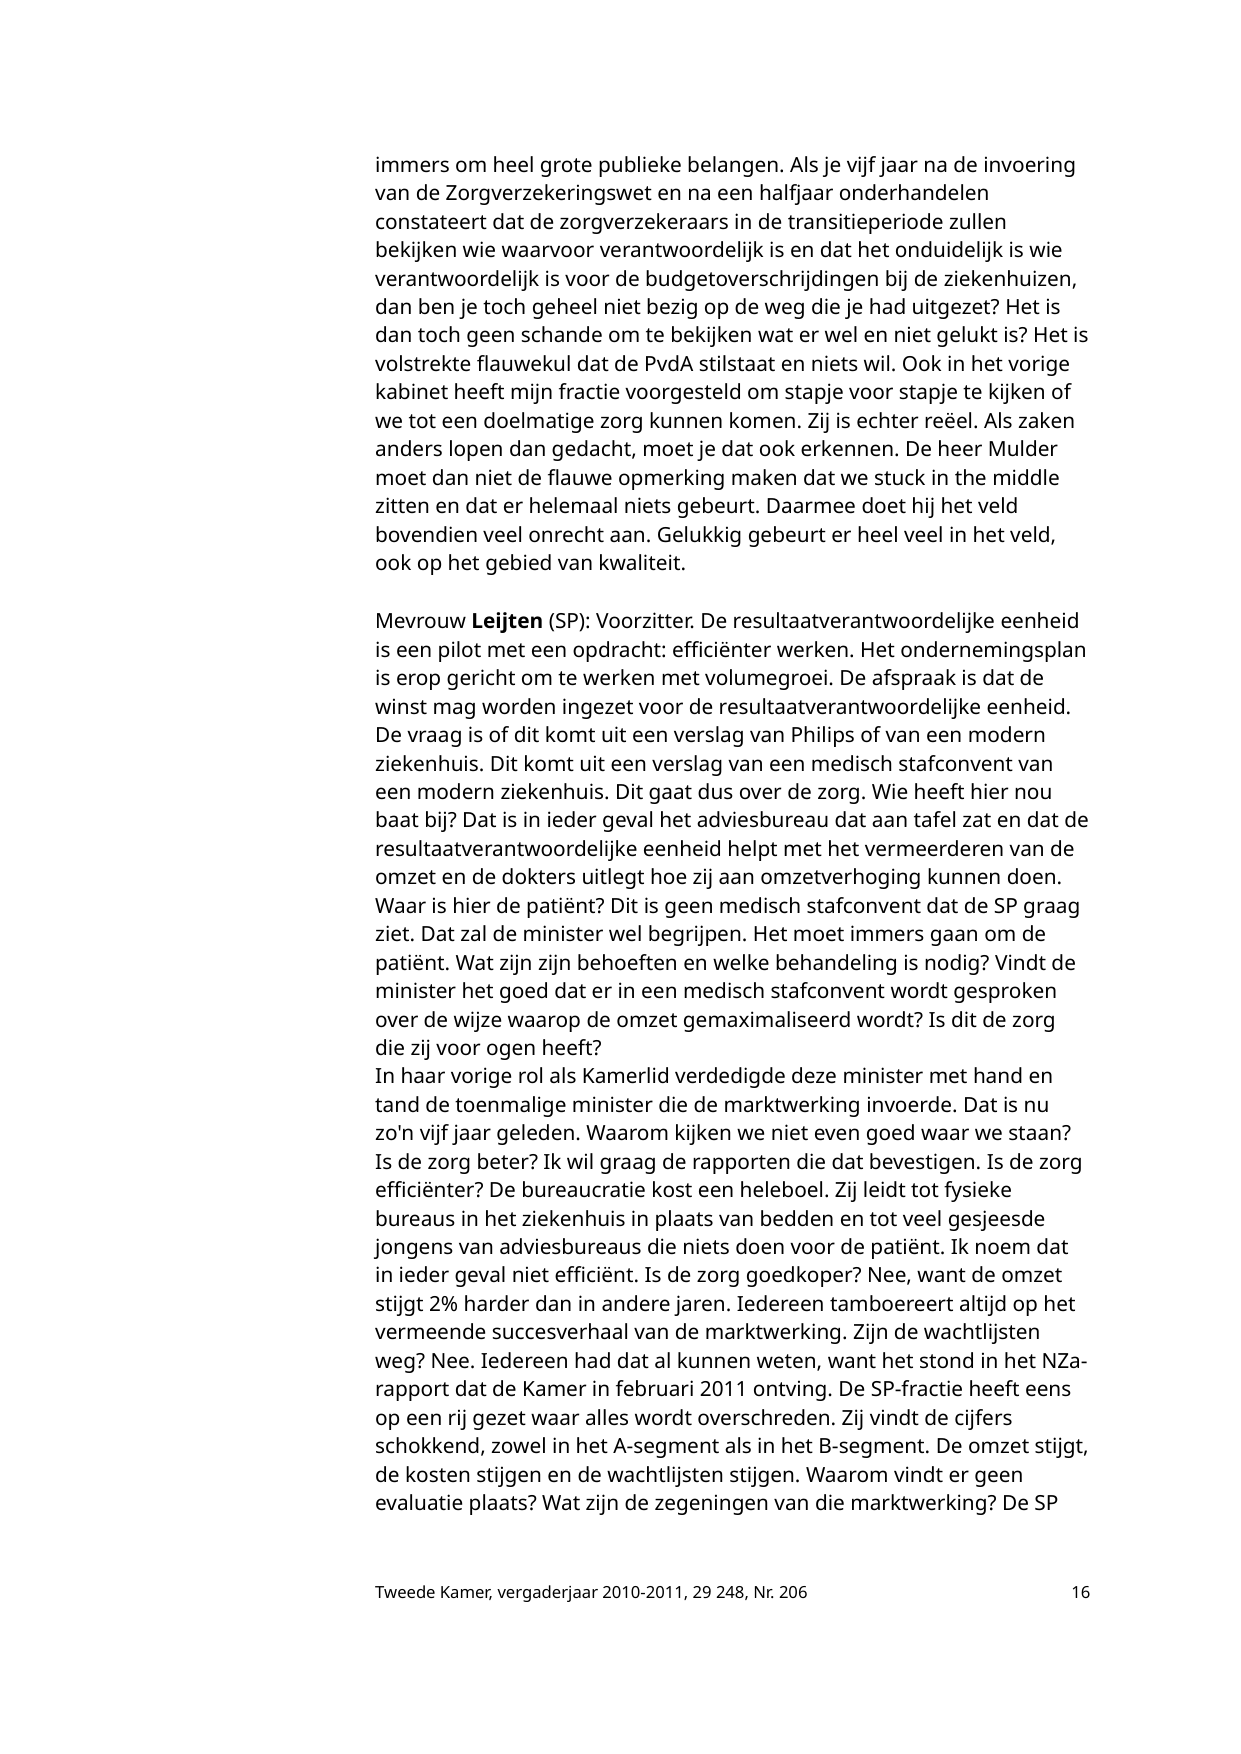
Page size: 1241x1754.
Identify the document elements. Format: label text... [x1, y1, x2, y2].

text In haar vorige rol als Kamerlid verdedigde deze minister met hand en tand de toenmalige minister die de marktwerking invoerde. Dat is nu zo'n vijf jaar geleden. Waarom kijken we niet even goed waar we staan? Is de zorg beter? Ik wil graag de rapporten die dat bevestigen. Is de zorg efficiënter? De bureaucratie kost een heleboel. Zij leidt tot fysieke bureaus in het ziekenhuis in plaats van bedden en tot veel gesjeesde jongens van adviesbureaus die niets doen voor de patiënt. Ik noem dat in ieder geval niet efficiënt. Is de zorg goedkoper? Nee, want de omzet stijgt 2% harder dan in andere jaren. Iedereen tamboereert altijd op het vermeende succesverhaal van de marktwerking. Zijn de wachtlijsten weg? Nee. Iedereen had dat al kunnen weten, want het stond in het NZa-rapport dat de Kamer in februari 2011 ontving. De SP-fractie heeft eens op een rij gezet waar alles wordt overschreden. Zij vindt de cijfers schokkend, zowel in het A-segment als in het B-segment. De omzet stijgt, de kosten stijgen en de wachtlijsten stijgen. Waarom vindt er geen evaluatie plaats? Wat zijn de zegeningen van die marktwerking? De SP [375, 1062, 1090, 1517]
text immers om heel grote publieke belangen. Als je vijf jaar na de invoering van de Zorgverzekeringswet en na een halfjaar onderhandelen constateert dat de zorgverzekeraars in de transitieperiode zullen bekijken wie waarvoor verantwoordelijk is en dat het onduidelijk is wie verantwoordelijk is voor de budgetoverschrijdingen bij de ziekenhuizen, dan ben je toch geheel niet bezig op de weg die je had uitgezet? Het is dan toch geen schande om te bekijken wat er wel en niet gelukt is? Het is volstrekte flauwekul dat de PvdA stilstaat en niets wil. Ook in het vorige kabinet heeft mijn fractie voorgesteld om stapje voor stapje te kijken of we tot een doelmatige zorg kunnen komen. Zij is echter reëel. Als zaken anders lopen dan gedacht, moet je dat ook erkennen. De heer Mulder moet dan niet de flauwe opmerking maken dat we stuck in the middle zitten en dat er helemaal niets gebeurt. Daarmee doet hij het veld bovendien veel onrecht aan. Gelukkig gebeurt er heel veel in het veld, ook op het gebied van kwaliteit. [375, 150, 1090, 577]
text Mevrouw Leijten (SP): Voorzitter. De resultaatverantwoordelijke eenheid is een pilot met een opdracht: efficiënter werken. Het ondernemingsplan is erop gericht om te werken met volumegroei. De afspraak is dat de winst mag worden ingezet voor de resultaatverantwoordelijke eenheid. De vraag is of dit komt uit een verslag van Philips of van een modern ziekenhuis. Dit komt uit een verslag van een medisch stafconvent van een modern ziekenhuis. Dit gaat dus over de zorg. Wie heeft hier nou baat bij? Dat is in ieder geval het adviesbureau dat aan tafel zat en dat de resultaatverantwoordelijke eenheid helpt met het vermeerderen van de omzet en de dokters uitlegt hoe zij aan omzetverhoging kunnen doen. Waar is hier de patiënt? Dit is geen medisch stafconvent dat de SP graag ziet. Dat zal de minister wel begrijpen. Het moet immers gaan om de patiënt. Wat zijn zijn behoeften en welke behandeling is nodig? Vindt de minister het goed dat er in een medisch stafconvent wordt gesproken over de wijze waarop de omzet gemaximaliseerd wordt? Is dit de zorg die zij voor ogen heeft? [375, 607, 1090, 1062]
